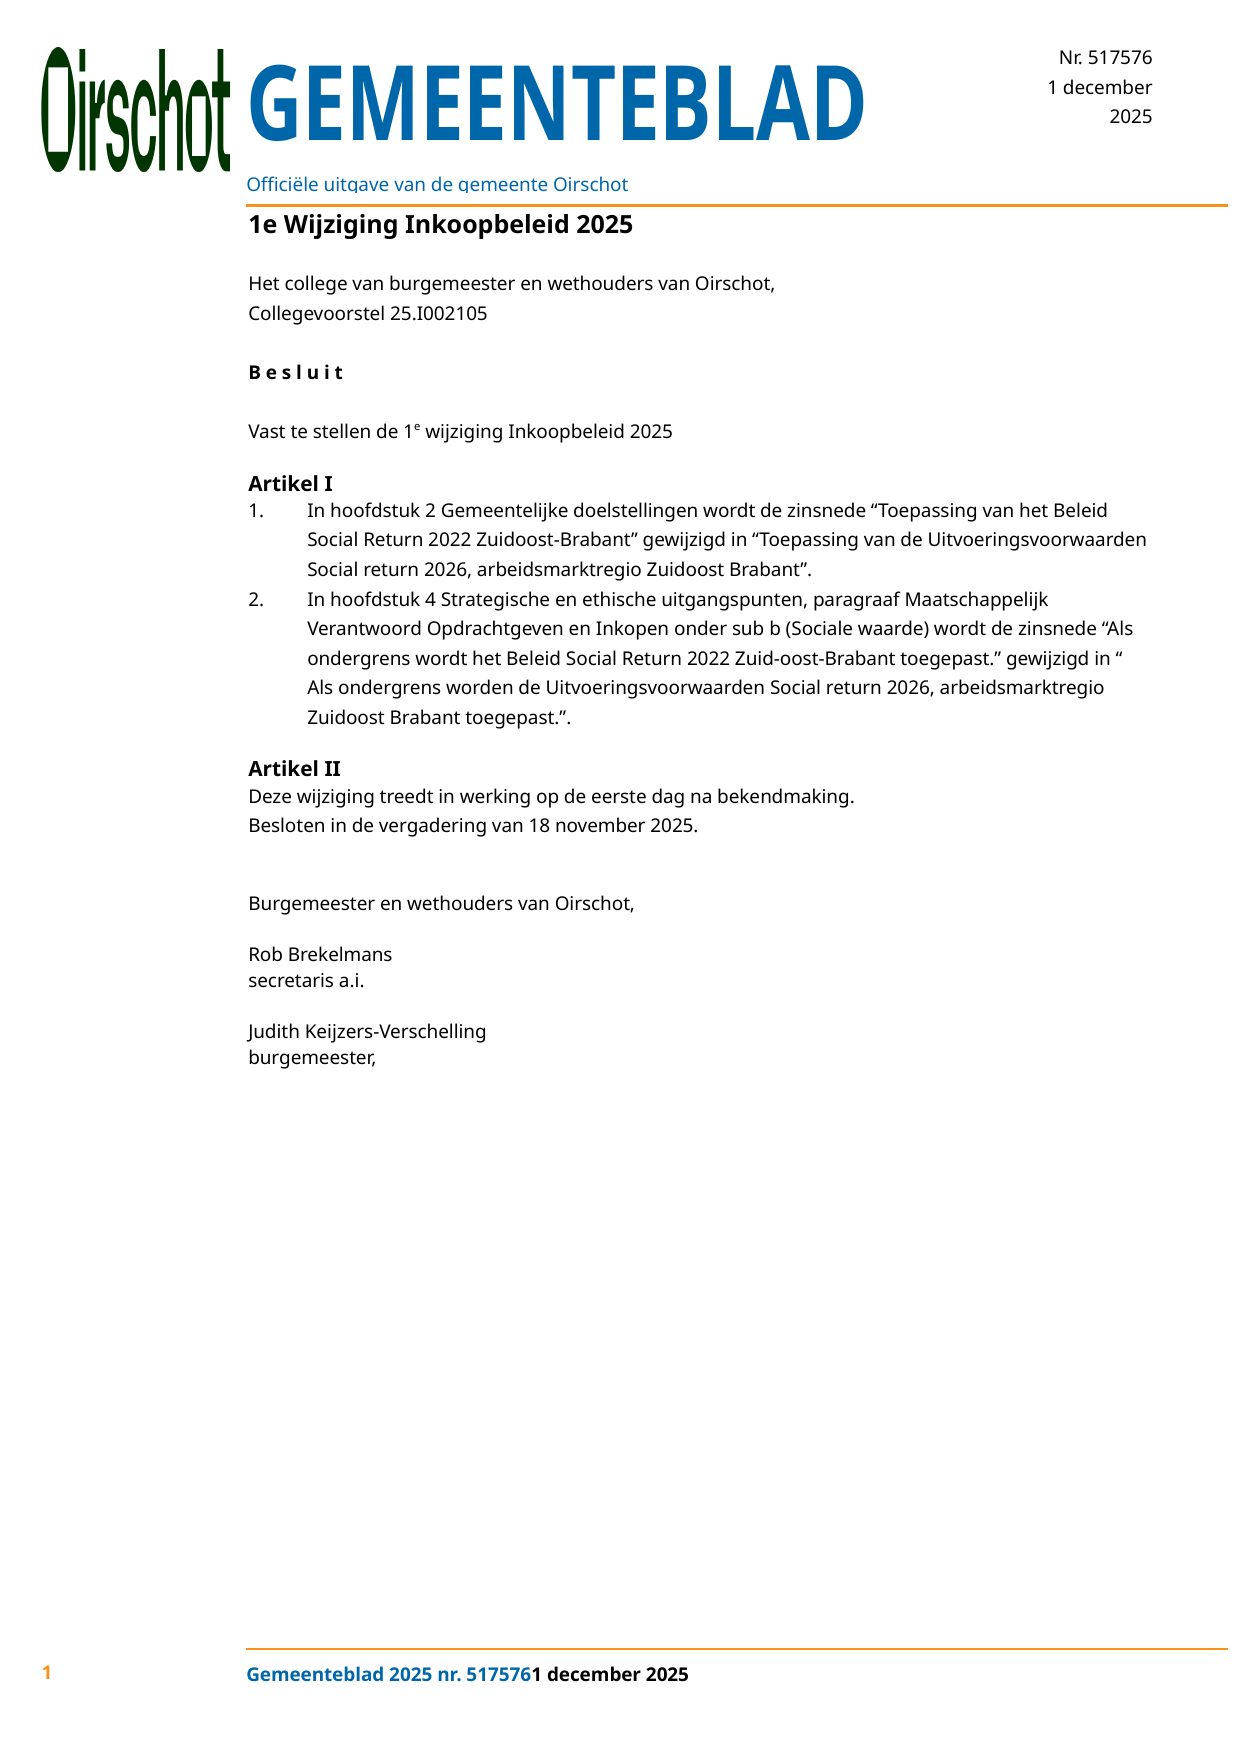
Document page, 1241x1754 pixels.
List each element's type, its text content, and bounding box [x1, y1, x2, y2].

text Collegevoorstel 25.I002105 [248, 300, 1152, 326]
list In hoofdstuk 2 Gemeentelijke doelstellingen wordt de zinsnede “Toepassing van het Beleid Social Return 2022 Zuidoost-Brabant” gewijzigd in “Toepassing van de Uitvoeringsvoorwaarden Social return 2026, arbeidsmarktregio Zuidoost Brabant”. [248, 497, 1152, 582]
text Rob Brekelmans [248, 941, 1152, 967]
picture [41, 47, 231, 172]
text Artikel II [248, 754, 1152, 783]
text 1e Wijziging Inkoopbeleid 2025 [248, 207, 1152, 241]
text Judith Keijzers-Verschelling [248, 1018, 1152, 1044]
text Deze wijziging treedt in werking op de eerste dag na bekendmaking. [248, 783, 1152, 809]
text B e s l u i t [248, 359, 1152, 385]
text Het college van burgemeester en wethouders van Oirschot, [248, 270, 1152, 296]
text Besloten in de vergadering van 18 november 2025. [248, 813, 1152, 838]
text Vast te stellen de 1e wijziging Inkoopbeleid 2025 [248, 418, 1152, 444]
text secretaris a.i. [248, 967, 1152, 993]
text burgemeester, [248, 1044, 1152, 1070]
text Artikel I [248, 469, 1152, 497]
list In hoofdstuk 4 Strategische en ethische uitgangspunten, paragraaf Maatschappelijk Verantwoord Opdrachtgeven en Inkopen onder sub b (Sociale waarde) wordt de zinsnede “Als ondergrens wordt het Beleid Social Return 2022 Zuid-oost-Brabant toegepast.” gewijzigd in “ Als ondergrens worden de Uitvoeringsvoorwaarden Social return 2026, arbeidsmarktregio Zuidoost Brabant toegepast.”. [248, 586, 1152, 730]
text Burgemeester en wethouders van Oirschot, [248, 890, 1152, 916]
